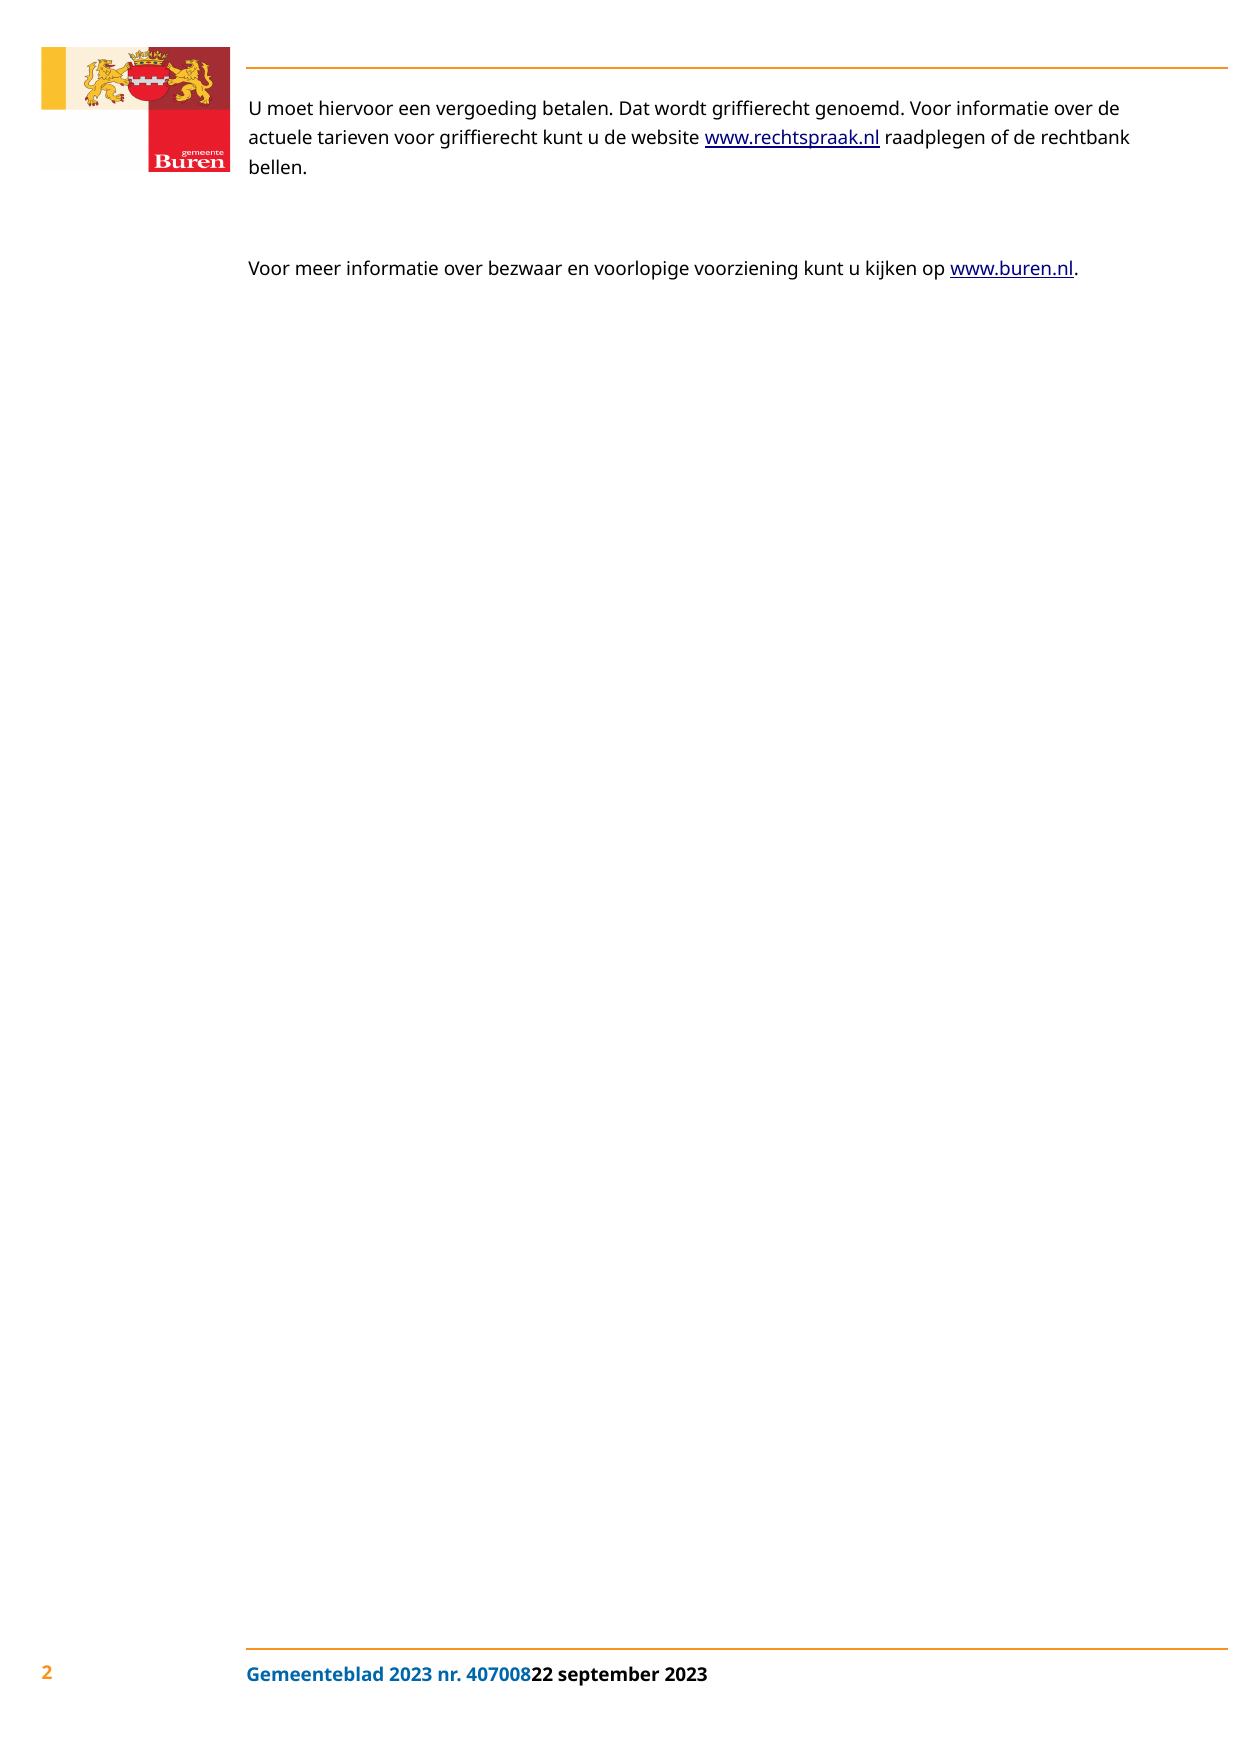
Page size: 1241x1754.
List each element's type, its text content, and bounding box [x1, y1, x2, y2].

text Voor meer informatie over bezwaar en voorlopige voorziening kunt u kijken op www.buren.nl. [248, 255, 1152, 281]
picture [41, 47, 231, 172]
text U moet hiervoor een vergoeding betalen. Dat wordt griffierecht genoemd. Voor informatie over de actuele tarieven voor griffierecht kunt u de website www.rechtspraak.nl raadplegen of de rechtbank bellen. [248, 95, 1152, 180]
